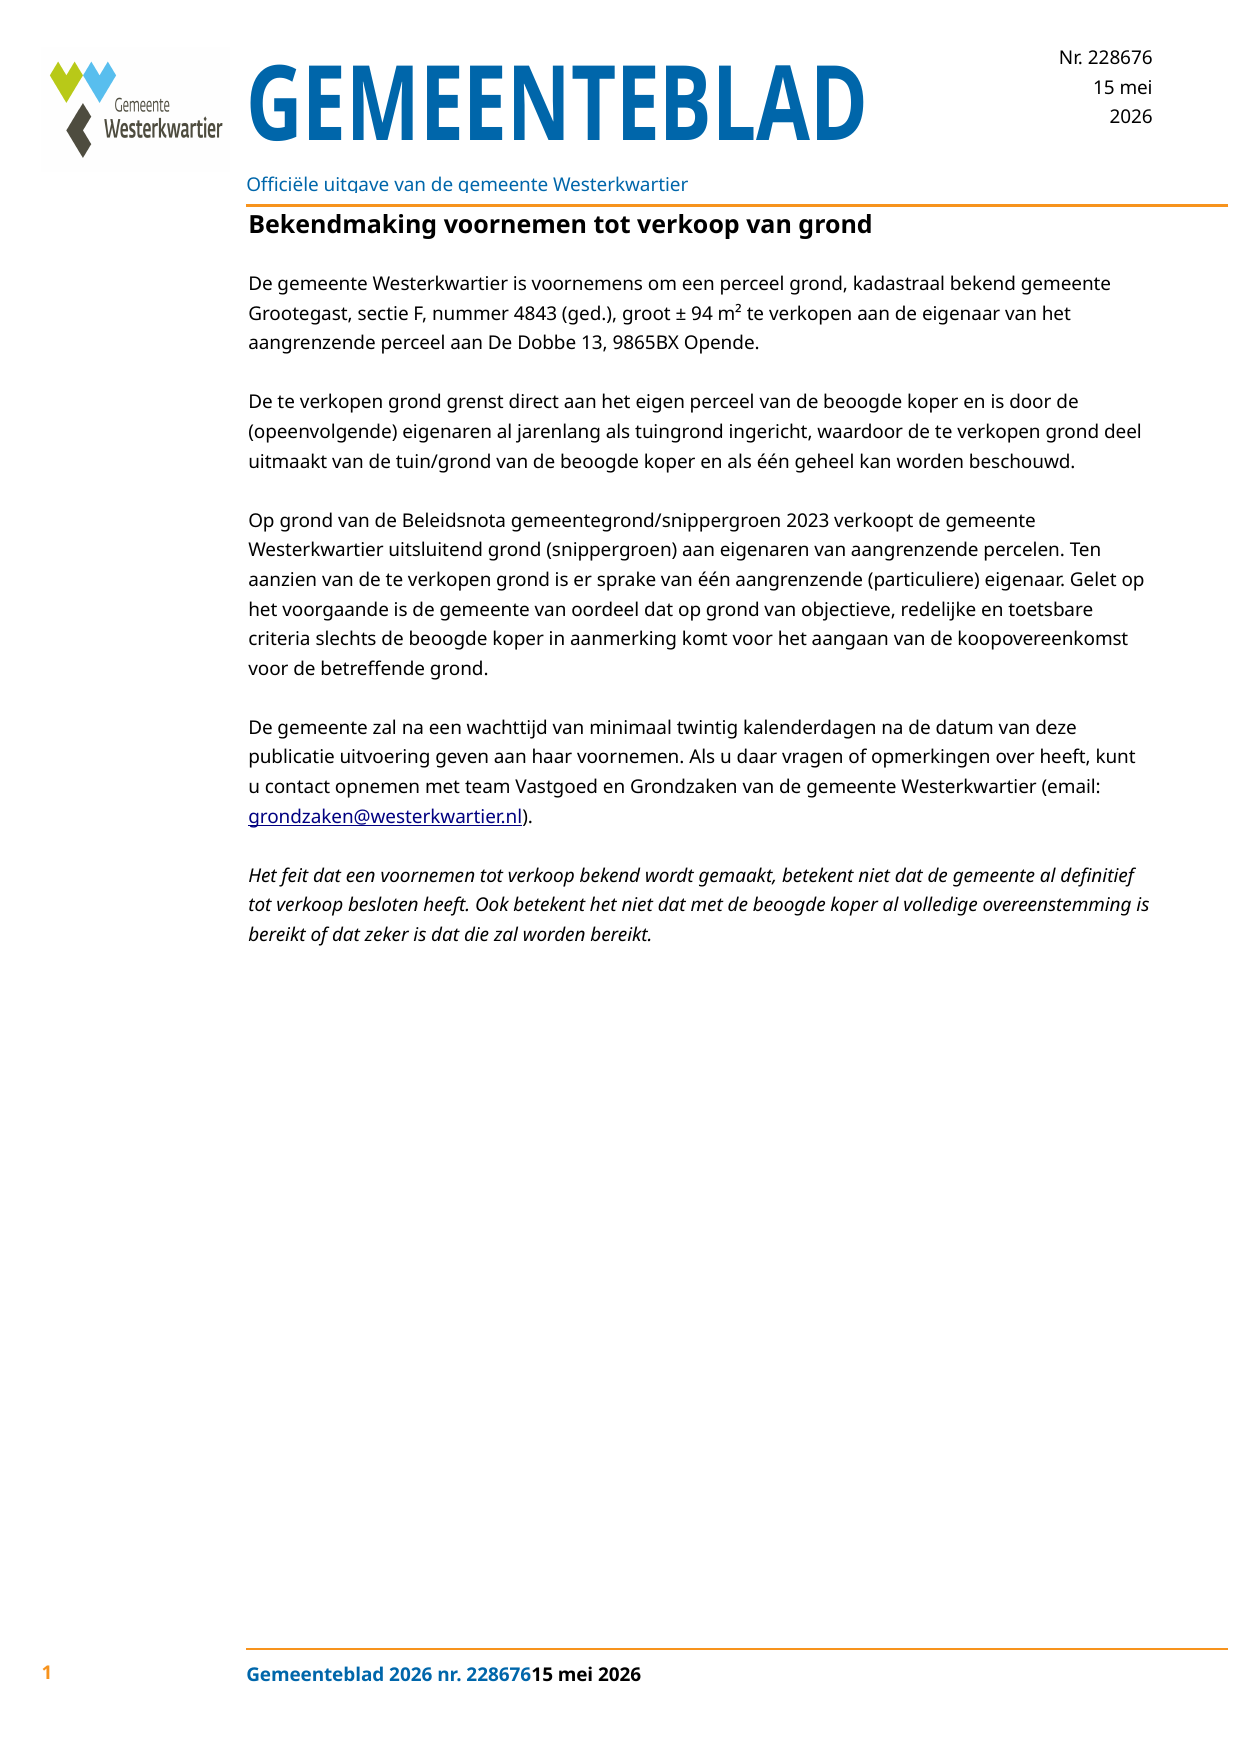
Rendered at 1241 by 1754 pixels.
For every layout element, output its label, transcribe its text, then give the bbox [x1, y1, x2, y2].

text Bekendmaking voornemen tot verkoop van grond [248, 207, 1152, 241]
picture [41, 47, 231, 172]
text Het feit dat een voornemen tot verkoop bekend wordt gemaakt, betekent niet dat de gemeente al definitief tot verkoop besloten heeft. Ook betekent het niet dat met de beoogde koper al volledige overeenstemming is bereikt of dat zeker is dat die zal worden bereikt. [248, 862, 1152, 947]
text Op grond van de Beleidsnota gemeentegrond/snippergroen 2023 verkoopt de gemeente Westerkwartier uitsluitend grond (snippergroen) aan eigenaren van aangrenzende percelen. Ten aanzien van de te verkopen grond is er sprake van één aangrenzende (particuliere) eigenaar. Gelet op het voorgaande is de gemeente van oordeel dat op grond van objectieve, redelijke en toetsbare criteria slechts de beoogde koper in aanmerking komt voor het aangaan van de koopovereenkomst voor de betreffende grond. [248, 507, 1152, 681]
text De gemeente zal na een wachttijd van minimaal twintig kalenderdagen na de datum van deze publicatie uitvoering geven aan haar voornemen. Als u daar vragen of opmerkingen over heeft, kunt u contact opnemen met team Vastgoed en Grondzaken van de gemeente Westerkwartier (email: grondzaken@westerkwartier.nl). [248, 714, 1152, 828]
text De te verkopen grond grenst direct aan het eigen perceel van de beoogde koper en is door de (opeenvolgende) eigenaren al jarenlang als tuingrond ingericht, waardoor de te verkopen grond deel uitmaakt van de tuin/grond van de beoogde koper en als één geheel kan worden beschouwd. [248, 389, 1152, 473]
text De gemeente Westerkwartier is voornemens om een perceel grond, kadastraal bekend gemeente Grootegast, sectie F, nummer 4843 (ged.), groot ± 94 m² te verkopen aan de eigenaar van het aangrenzende perceel aan De Dobbe 13, 9865BX Opende. [248, 270, 1152, 355]
